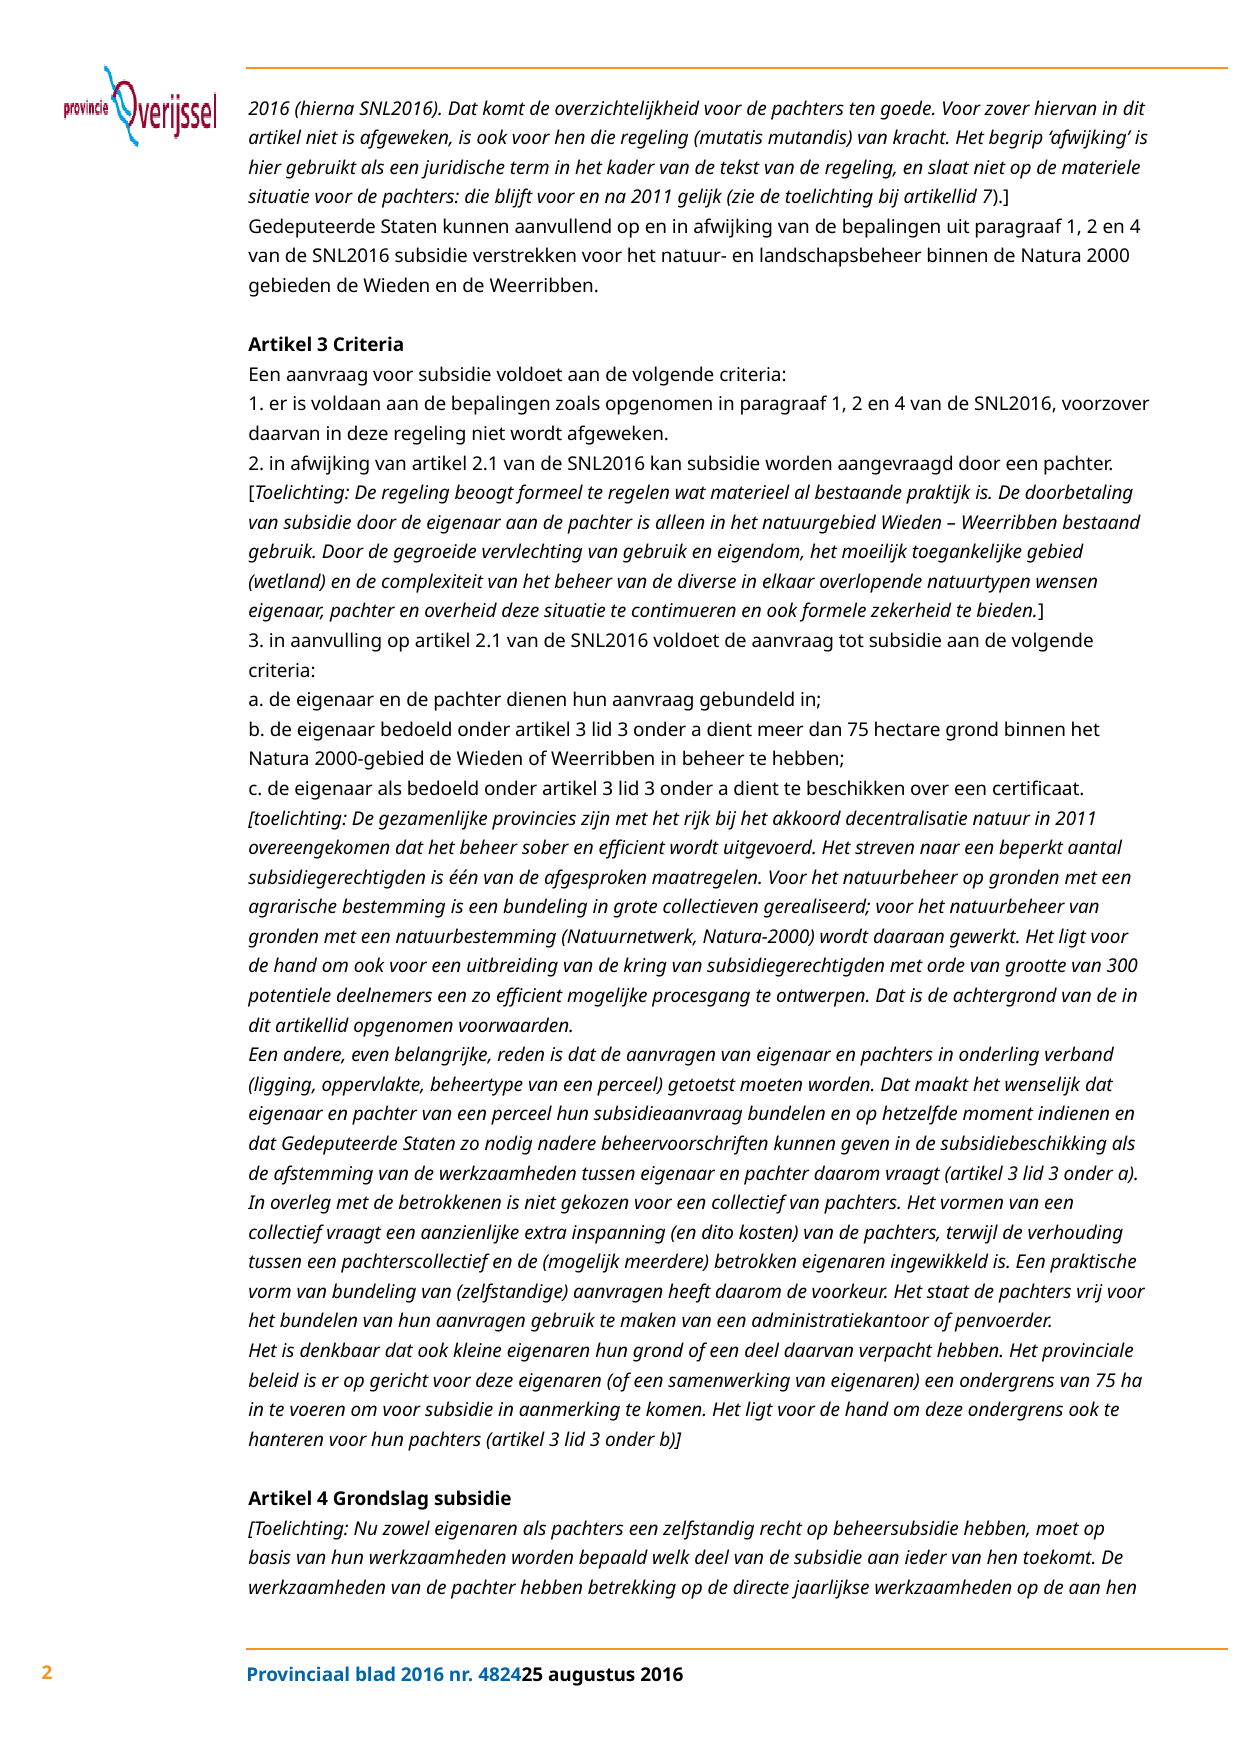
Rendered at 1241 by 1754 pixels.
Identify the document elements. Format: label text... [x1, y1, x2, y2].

text 2016 (hierna SNL2016). Dat komt de overzichtelijkheid voor de pachters ten goede. Voor zover hiervan in dit artikel niet is afgeweken, is ook voor hen die regeling (mutatis mutandis) van kracht. Het begrip ‘afwijking’ is hier gebruikt als een juridische term in het kader van de tekst van de regeling, en slaat niet op de materiele situatie voor de pachters: die blijft voor en na 2011 gelijk (zie de toelichting bij artikellid 7).] [248, 95, 1152, 209]
text [Toelichting: Nu zowel eigenaren als pachters een zelfstandig recht op beheersubsidie hebben, moet op basis van hun werkzaamheden worden bepaald welk deel van de subsidie aan ieder van hen toekomt. De werkzaamheden van de pachter hebben betrekking op de directe jaarlijkse werkzaamheden op de aan hen [248, 1515, 1152, 1600]
text Gedeputeerde Staten kunnen aanvullend op en in afwijking van de bepalingen uit paragraaf 1, 2 en 4 van de SNL2016 subsidie verstrekken voor het natuur- en landschapsbeheer binnen de Natura 2000 gebieden de Wieden en de Weerribben. [248, 213, 1152, 298]
text Artikel 4 Grondslag subsidie [248, 1485, 1152, 1511]
text b. de eigenaar bedoeld onder artikel 3 lid 3 onder a dient meer dan 75 hectare grond binnen het Natura 2000-gebied de Wieden of Weerribben in beheer te hebben; [248, 716, 1152, 771]
text Artikel 3 Criteria [248, 331, 1152, 357]
text 3. in aanvulling op artikel 2.1 van de SNL2016 voldoet de aanvraag tot subsidie aan de volgende criteria: [248, 627, 1152, 683]
text a. de eigenaar en de pachter dienen hun aanvraag gebundeld in; [248, 686, 1152, 712]
picture [41, 47, 231, 172]
text 2. in afwijking van artikel 2.1 van de SNL2016 kan subsidie worden aangevraagd door een pachter. [248, 450, 1152, 476]
text [toelichting: De gezamenlijke provincies zijn met het rijk bij het akkoord decentralisatie natuur in 2011 overeengekomen dat het beheer sober en efficient wordt uitgevoerd. Het streven naar een beperkt aantal subsidiegerechtigden is één van de afgesproken maatregelen. Voor het natuurbeheer op gronden met een agrarische bestemming is een bundeling in grote collectieven gerealiseerd; voor het natuurbeheer van gronden met een natuurbestemming (Natuurnetwerk, Natura-2000) wordt daaraan gewerkt. Het ligt voor de hand om ook voor een uitbreiding van de kring van subsidiegerechtigden met orde van grootte van 300 potentiele deelnemers een zo efficient mogelijke procesgang te ontwerpen. Dat is de achtergrond van de in dit artikellid opgenomen voorwaarden. [248, 805, 1152, 1038]
text In overleg met de betrokkenen is niet gekozen voor een collectief van pachters. Het vormen van een collectief vraagt een aanzienlijke extra inspanning (en dito kosten) van de pachters, terwijl de verhouding tussen een pachterscollectief en de (mogelijk meerdere) betrokken eigenaren ingewikkeld is. Een praktische vorm van bundeling van (zelfstandige) aanvragen heeft daarom de voorkeur. Het staat de pachters vrij voor het bundelen van hun aanvragen gebruik te maken van een administratiekantoor of penvoerder. [248, 1189, 1152, 1333]
text 1. er is voldaan aan de bepalingen zoals opgenomen in paragraaf 1, 2 en 4 van de SNL2016, voorzover daarvan in deze regeling niet wordt afgeweken. [248, 391, 1152, 446]
text Het is denkbaar dat ook kleine eigenaren hun grond of een deel daarvan verpacht hebben. Het provinciale beleid is er op gericht voor deze eigenaren (of een samenwerking van eigenaren) een ondergrens van 75 ha in te voeren om voor subsidie in aanmerking te komen. Het ligt voor de hand om deze ondergrens ook te hanteren voor hun pachters (artikel 3 lid 3 onder b)] [248, 1337, 1152, 1452]
text Een aanvraag voor subsidie voldoet aan de volgende criteria: [248, 361, 1152, 387]
text [Toelichting: De regeling beoogt formeel te regelen wat materieel al bestaande praktijk is. De doorbetaling van subsidie door de eigenaar aan de pachter is alleen in het natuurgebied Wieden – Weerribben bestaand gebruik. Door de gegroeide vervlechting van gebruik en eigendom, het moeilijk toegankelijke gebied (wetland) en de complexiteit van het beheer van de diverse in elkaar overlopende natuurtypen wensen eigenaar, pachter en overheid deze situatie te contimueren en ook formele zekerheid te bieden.] [248, 479, 1152, 623]
text Een andere, even belangrijke, reden is dat de aanvragen van eigenaar en pachters in onderling verband (ligging, oppervlakte, beheertype van een perceel) getoetst moeten worden. Dat maakt het wenselijk dat eigenaar en pachter van een perceel hun subsidieaanvraag bundelen en op hetzelfde moment indienen en dat Gedeputeerde Staten zo nodig nadere beheervoorschriften kunnen geven in de subsidiebeschikking als de afstemming van de werkzaamheden tussen eigenaar en pachter daarom vraagt (artikel 3 lid 3 onder a). [248, 1041, 1152, 1186]
text c. de eigenaar als bedoeld onder artikel 3 lid 3 onder a dient te beschikken over een certificaat. [248, 775, 1152, 801]
